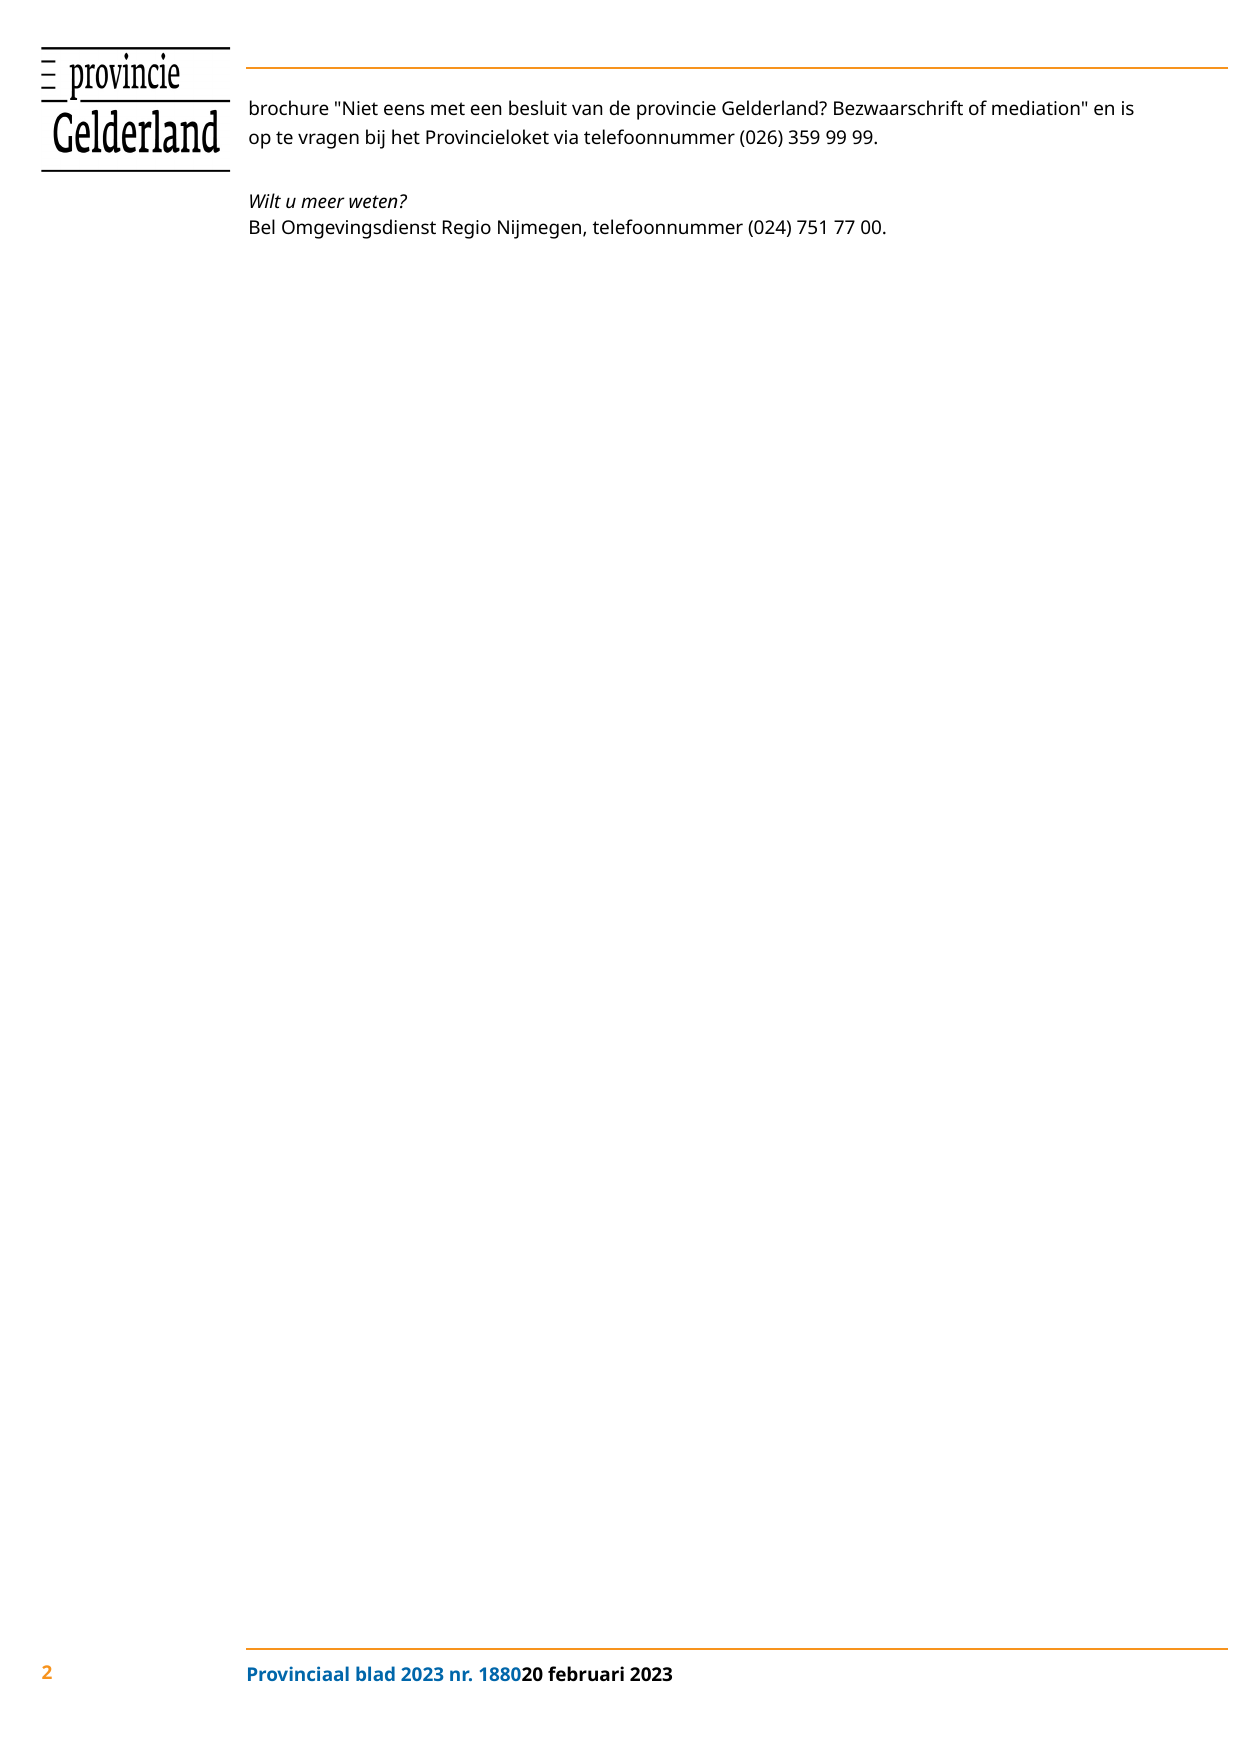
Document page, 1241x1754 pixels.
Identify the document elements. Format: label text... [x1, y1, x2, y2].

text Wilt u meer weten? [248, 188, 1152, 214]
text brochure "Niet eens met een besluit van de provincie Gelderland? Bezwaarschrift of mediation" en is op te vragen bij het Provincieloket via telefoonnummer (026) 359 99 99. [248, 95, 1152, 150]
picture [41, 47, 231, 172]
text Bel Omgevingsdienst Regio Nijmegen, telefoonnummer (024) 751 77 00. [248, 214, 1152, 240]
